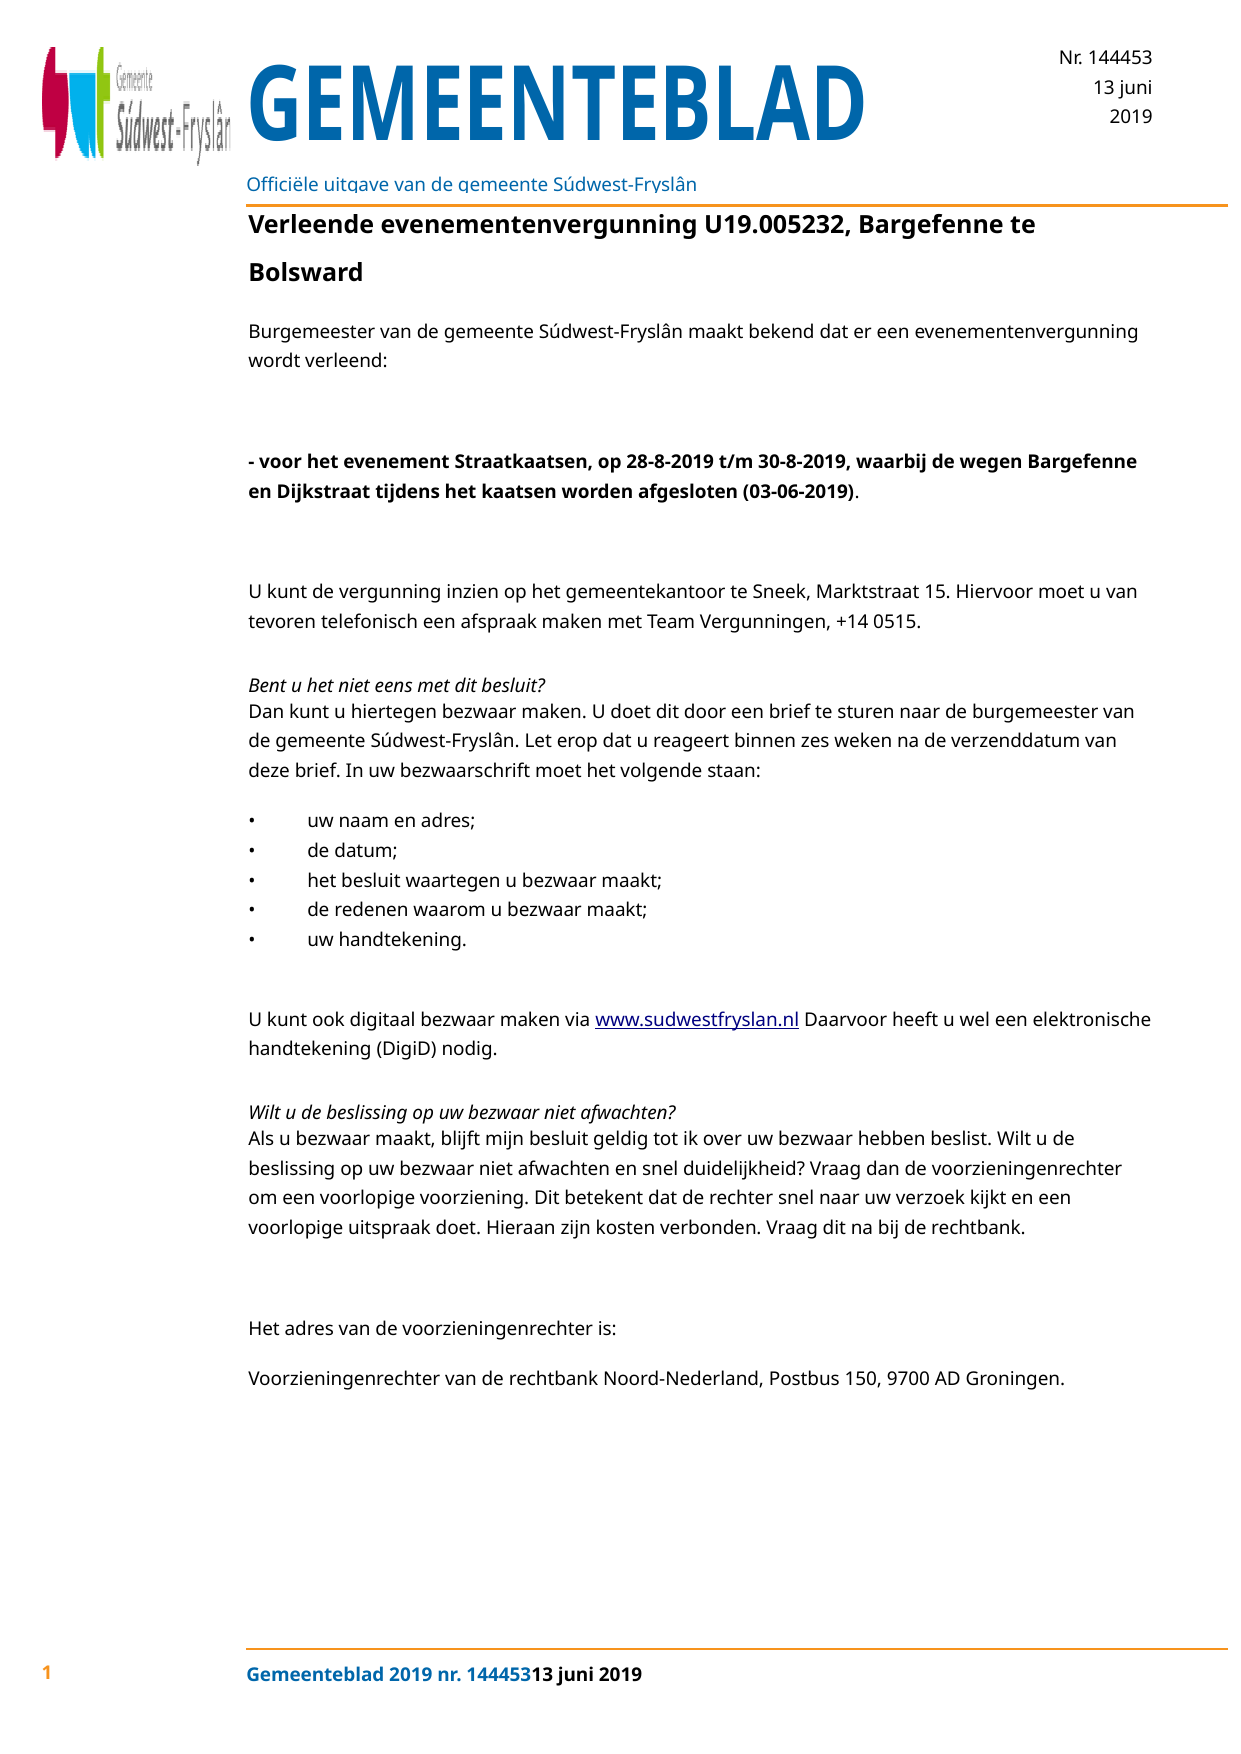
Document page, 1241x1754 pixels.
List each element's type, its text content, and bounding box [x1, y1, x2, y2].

text U kunt de vergunning inzien op het gemeentekantoor te Sneek, Marktstraat 15. Hiervoor moet u van tevoren telefonisch een afspraak maken met Team Vergunningen, +14 0515. [248, 579, 1152, 634]
list uw handtekening. [248, 926, 1152, 952]
text Het adres van de voorzieningenrechter is: [248, 1315, 1152, 1341]
text Burgemeester van de gemeente Súdwest-Fryslân maakt bekend dat er een evenementenvergunning wordt verleend: [248, 318, 1152, 373]
list de datum; [248, 837, 1152, 863]
list de redenen waarom u bezwaar maakt; [248, 896, 1152, 922]
text U kunt ook digitaal bezwaar maken via www.sudwestfryslan.nl Daarvoor heeft u wel een elektronische handtekening (DigiD) nodig. [248, 1006, 1152, 1061]
text Dan kunt u hiertegen bezwaar maken. U doet dit door een brief te sturen naar de burgemeester van de gemeente Súdwest-Fryslân. Let erop dat u reageert binnen zes weken na de verzenddatum van deze brief. In uw bezwaarschrift moet het volgende staan: [248, 698, 1152, 783]
text Voorzieningenrechter van de rechtbank Noord-Nederland, Postbus 150, 9700 AD Groningen. [248, 1365, 1152, 1391]
text Verleende evenementenvergunning U19.005232, Bargefenne te Bolsward [248, 207, 1152, 288]
list het besluit waartegen u bezwaar maakt; [248, 867, 1152, 892]
text Als u bezwaar maakt, blijft mijn besluit geldig tot ik over uw bezwaar hebben beslist. Wilt u de beslissing op uw bezwaar niet afwachten en snel duidelijkheid? Vraag dan de voorzieningenrechter om een voorlopige voorziening. Dit betekent dat de rechter snel naar uw verzoek kijkt en een voorlopige uitspraak doet. Hieraan zijn kosten verbonden. Vraag dit na bij de rechtbank. [248, 1125, 1152, 1240]
text - voor het evenement Straatkaatsen, op 28-8-2019 t/m 30-8-2019, waarbij de wegen Bargefenne en Dijkstraat tijdens het kaatsen worden afgesloten (03-06-2019). [248, 448, 1152, 504]
text Bent u het niet eens met dit besluit? [248, 672, 1152, 698]
text Wilt u de beslissing op uw bezwaar niet afwachten? [248, 1099, 1152, 1125]
list uw naam en adres; [248, 808, 1152, 833]
picture [41, 47, 231, 172]
